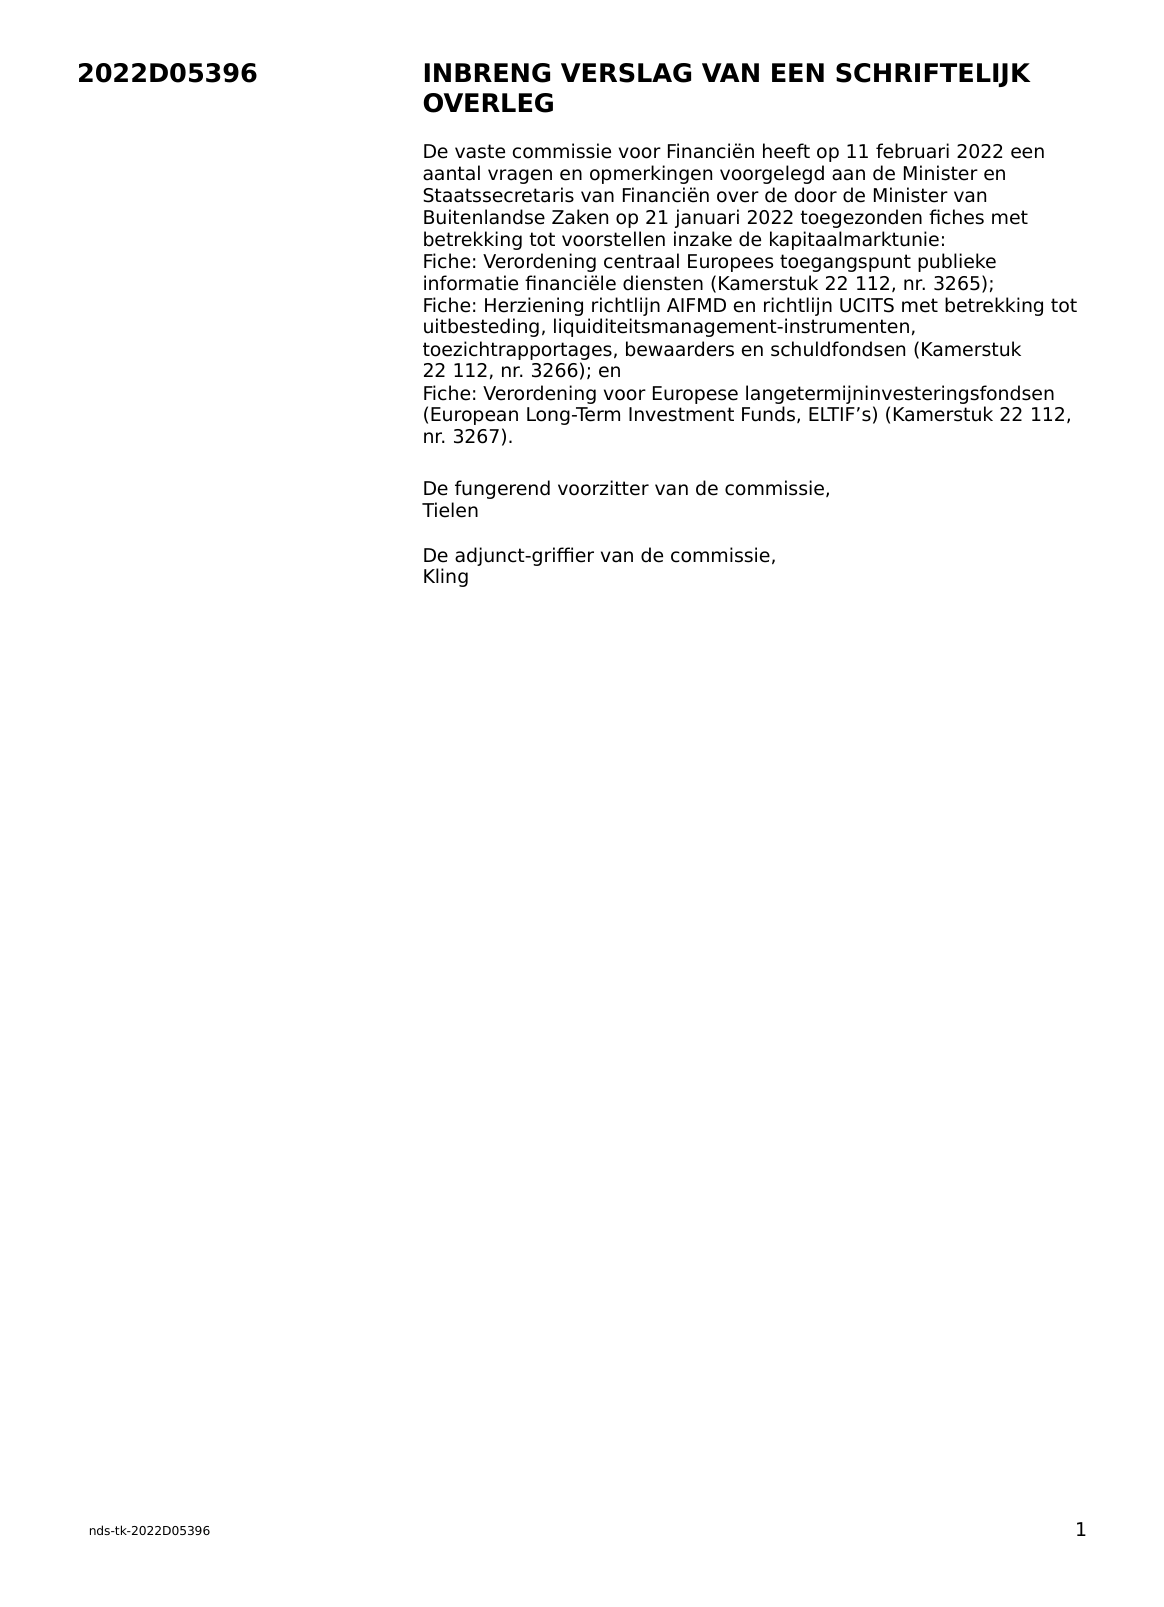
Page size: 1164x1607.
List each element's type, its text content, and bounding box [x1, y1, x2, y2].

text nds-tk-2022D05396 [88, 1524, 323, 1538]
text Fiche: Verordening centraal Europees toegangspunt publieke informatie financiële diensten (Kamerstuk 22 112, nr. 3265); [422, 251, 1087, 294]
text Fiche: Herziening richtlijn AIFMD en richtlijn UCITS met betrekking tot uitbesteding, liquiditeitsmanagement-instrumenten, toezichtrapportages, bewaarders en schuldfondsen (Kamerstuk 22 112, nr. 3266); en [422, 294, 1087, 382]
text Fiche: Verordening voor Europese langetermijninvesteringsfondsen (European Long-Term Investment Funds, ELTIF’s) (Kamerstuk 22 112, nr. 3267). [422, 382, 1087, 448]
text De adjunct-griffier van de commissie, Kling [422, 544, 1087, 588]
text 2022D05396 INBRENG VERSLAG VAN EEN SCHRIFTELIJK OVERLEG [77, 59, 1087, 118]
text De fungerend voorzitter van de commissie, Tielen [422, 478, 1087, 522]
text De vaste commissie voor Financiën heeft op 11 februari 2022 een aantal vragen en opmerkingen voorgelegd aan de Minister en Staatssecretaris van Financiën over de door de Minister van Buitenlandse Zaken op 21 januari 2022 toegezonden fiches met betrekking tot voorstellen inzake de kapitaalmarktunie: [422, 141, 1087, 251]
